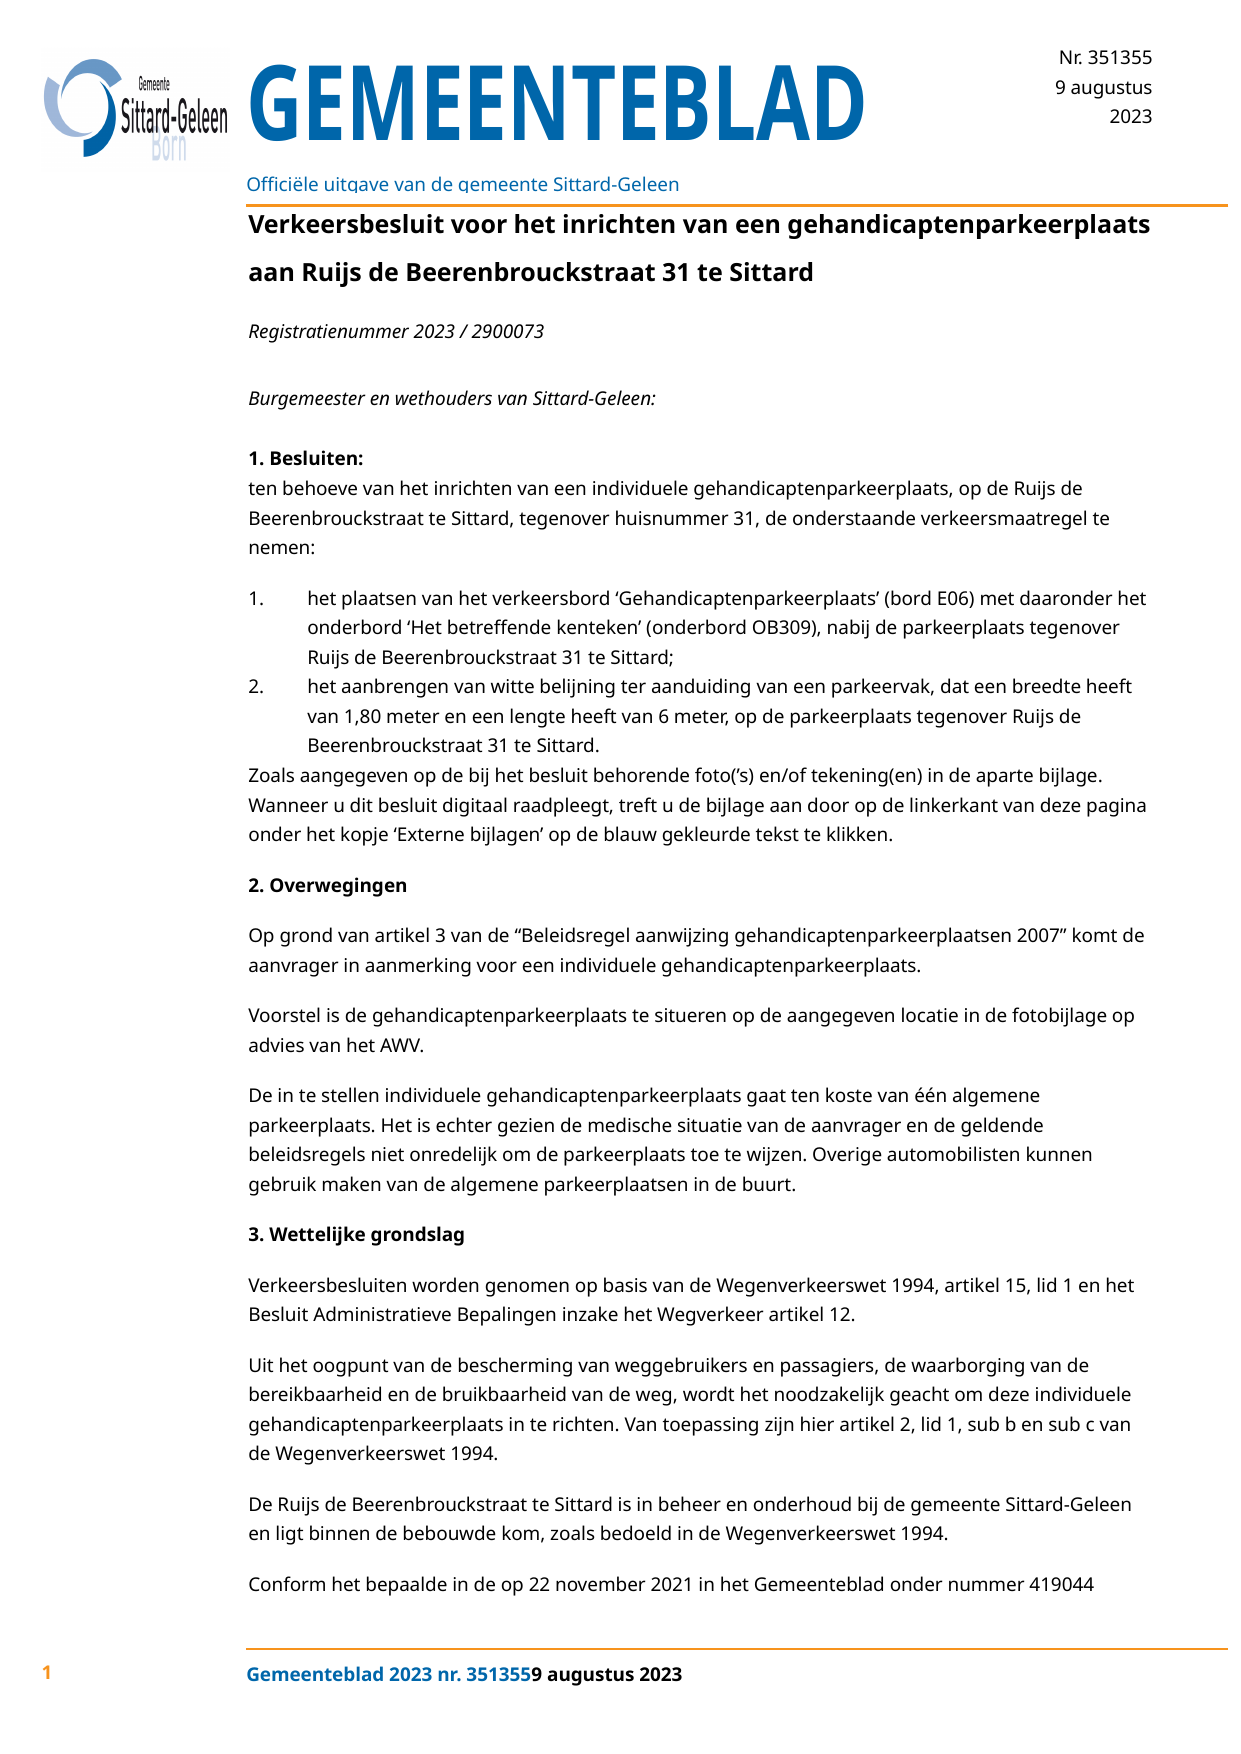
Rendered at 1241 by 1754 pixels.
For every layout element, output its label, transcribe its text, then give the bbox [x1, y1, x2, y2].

picture [41, 47, 231, 172]
text Registratienummer 2023 / 2900073 [248, 318, 1152, 344]
text Verkeersbesluiten worden genomen op basis van de Wegenverkeerswet 1994, artikel 15, lid 1 en het Besluit Administratieve Bepalingen inzake het Wegverkeer artikel 12. [248, 1272, 1152, 1327]
text Verkeersbesluit voor het inrichten van een gehandicaptenparkeerplaats aan Ruijs de Beerenbrouckstraat 31 te Sittard [248, 207, 1152, 288]
text 3. Wettelijke grondslag [248, 1221, 1152, 1247]
text Voorstel is de gehandicaptenparkeerplaats te situeren op de aangegeven locatie in de fotobijlage op advies van het AWV. [248, 1002, 1152, 1058]
text Zoals aangegeven op de bij het besluit behorende foto(’s) en/of tekening(en) in de aparte bijlage. Wanneer u dit besluit digitaal raadpleegt, treft u de bijlage aan door op de linkerkant van deze pagina onder het kopje ‘Externe bijlagen’ op de blauw gekleurde tekst te klikken. [248, 762, 1152, 847]
text Conform het bepaalde in de op 22 november 2021 in het Gemeenteblad onder nummer 419044 [248, 1571, 1152, 1597]
text De in te stellen individuele gehandicaptenparkeerplaats gaat ten koste van één algemene parkeerplaats. Het is echter gezien de medische situatie van de aanvrager en de geldende beleidsregels niet onredelijk om de parkeerplaats toe te wijzen. Overige automobilisten kunnen gebruik maken van de algemene parkeerplaatsen in de buurt. [248, 1082, 1152, 1197]
list het plaatsen van het verkeersbord ‘Gehandicaptenparkeerplaats’ (bord E06) met daaronder het onderbord ‘Het betreffende kenteken’ (onderbord OB309), nabij de parkeerplaats tegenover Ruijs de Beerenbrouckstraat 31 te Sittard; [248, 585, 1152, 670]
text Uit het oogpunt van de bescherming van weggebruikers en passagiers, de waarborging van de bereikbaarheid en de bruikbaarheid van de weg, wordt het noodzakelijk geacht om deze individuele gehandicaptenparkeerplaats in te richten. Van toepassing zijn hier artikel 2, lid 1, sub b en sub c van de Wegenverkeerswet 1994. [248, 1352, 1152, 1466]
text Op grond van artikel 3 van de “Beleidsregel aanwijzing gehandicaptenparkeerplaatsen 2007” komt de aanvrager in aanmerking voor een individuele gehandicaptenparkeerplaats. [248, 922, 1152, 978]
text 2. Overwegingen [248, 872, 1152, 898]
text 1. Besluiten: [248, 446, 1152, 471]
text ten behoeve van het inrichten van een individuele gehandicaptenparkeerplaats, op de Ruijs de Beerenbrouckstraat te Sittard, tegenover huisnummer 31, de onderstaande verkeersmaatregel te nemen: [248, 475, 1152, 560]
list het aanbrengen van witte belijning ter aanduiding van een parkeervak, dat een breedte heeft van 1,80 meter en een lengte heeft van 6 meter, op de parkeerplaats tegenover Ruijs de Beerenbrouckstraat 31 te Sittard. [248, 673, 1152, 758]
text De Ruijs de Beerenbrouckstraat te Sittard is in beheer en onderhoud bij de gemeente Sittard-Geleen en ligt binnen de bebouwde kom, zoals bedoeld in de Wegenverkeerswet 1994. [248, 1491, 1152, 1546]
text Burgemeester en wethouders van Sittard-Geleen: [248, 386, 1152, 411]
